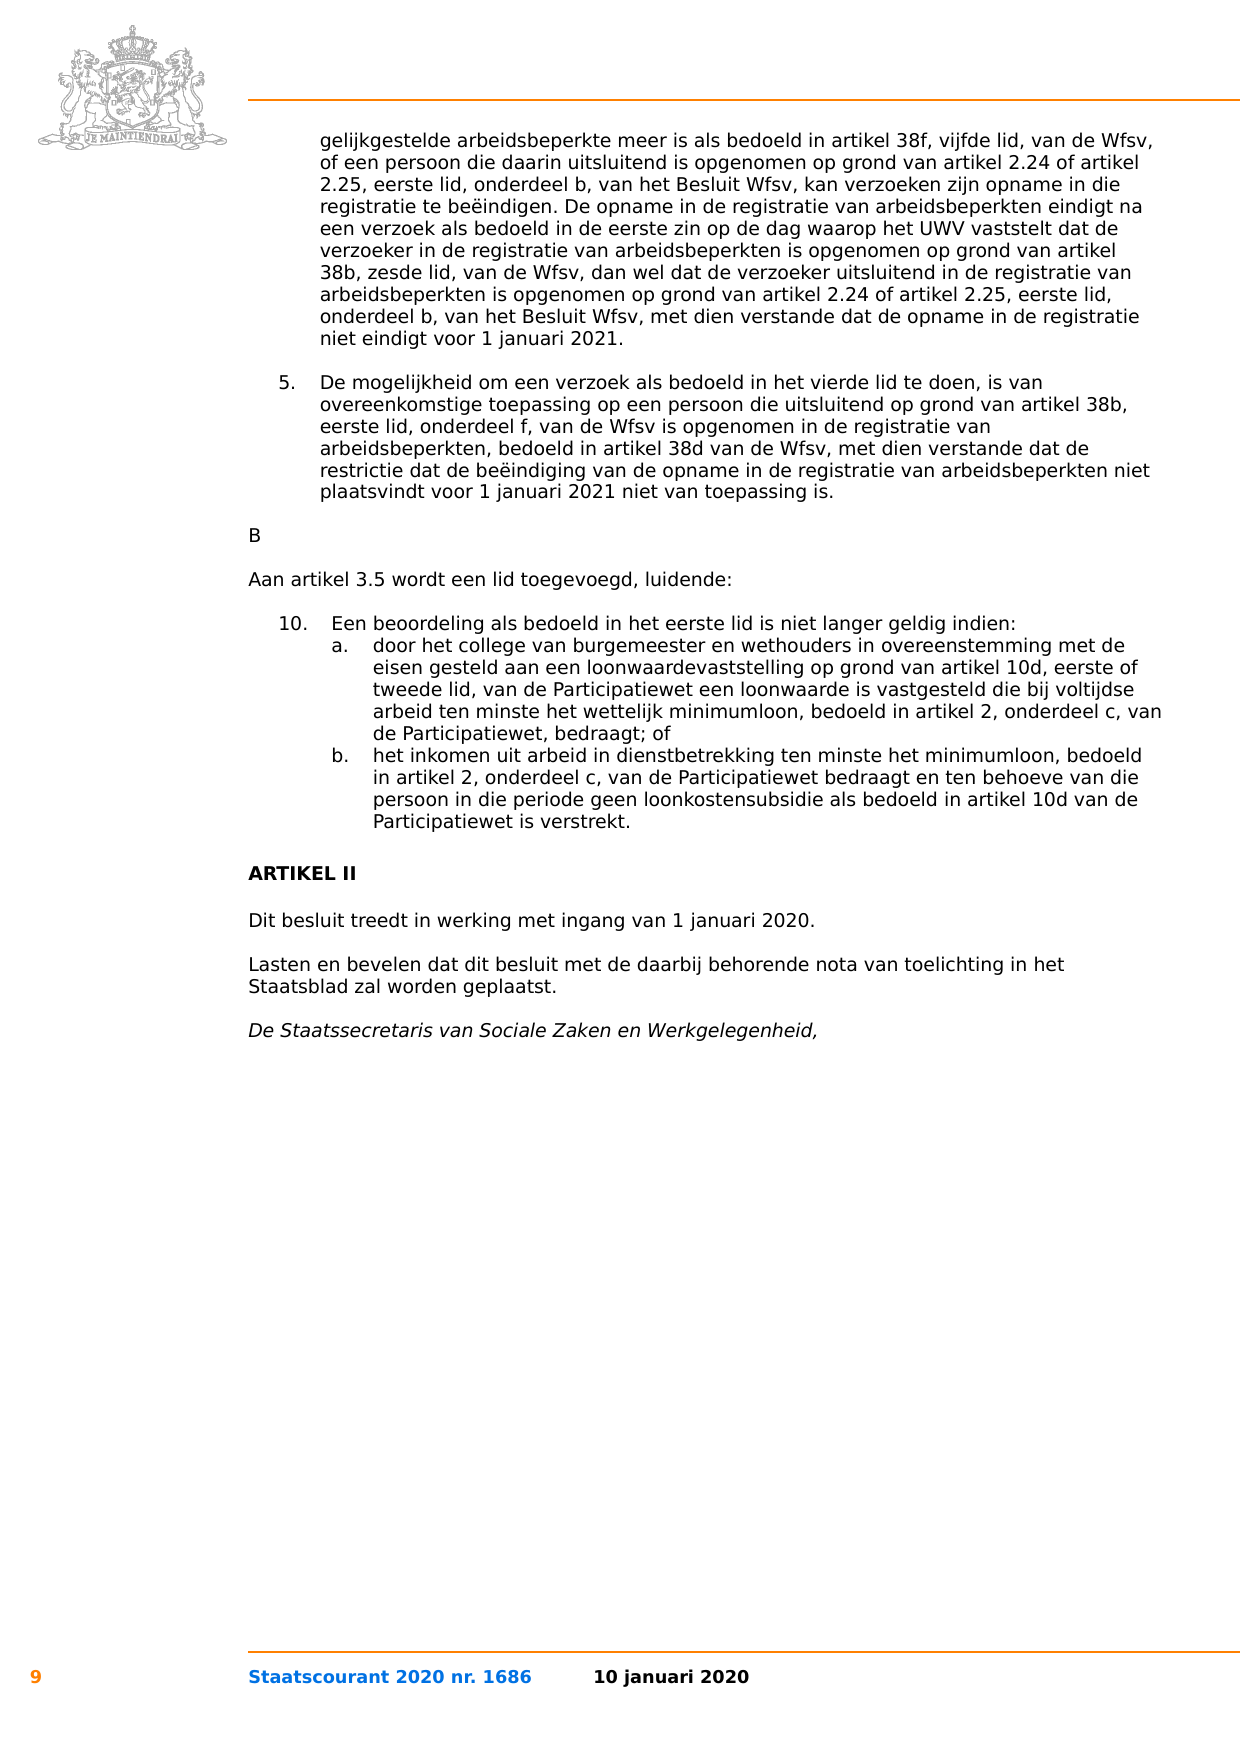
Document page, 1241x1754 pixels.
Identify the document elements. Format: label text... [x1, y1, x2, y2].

text B [248, 525, 1163, 547]
picture [38, 25, 227, 150]
text De Staatssecretaris van Sociale Zaken en Werkgelegenheid, [248, 1019, 1163, 1041]
text a. door het college van burgemeester en wethouders in overeenstemming met de eisen gesteld aan een loonwaardevaststelling op grond van artikel 10d, eerste of tweede lid, van de Participatiewet een loonwaarde is vastgesteld die bij voltijdse arbeid ten minste het wettelijk minimumloon, bedoeld in artikel 2, onderdeel c, van de Participatiewet, bedraagt; of [331, 635, 1163, 745]
text 5. De mogelijkheid om een verzoek als bedoeld in het vierde lid te doen, is van overeenkomstige toepassing op een persoon die uitsluitend op grond van artikel 38b, eerste lid, onderdeel f, van de Wfsv is opgenomen in de registratie van arbeidsbeperkten, bedoeld in artikel 38d van de Wfsv, met dien verstande dat de restrictie dat de beëindiging van de opname in de registratie van arbeidsbeperkten niet plaatsvindt voor 1 januari 2021 niet van toepassing is. [278, 372, 1163, 503]
text Dit besluit treedt in werking met ingang van 1 januari 2020. [248, 910, 1163, 932]
text Aan artikel 3.5 wordt een lid toegevoegd, luidende: [248, 569, 1163, 591]
text 10. Een beoordeling als bedoeld in het eerste lid is niet langer geldig indien: [278, 613, 1163, 635]
text gelijkgestelde arbeidsbeperkte meer is als bedoeld in artikel 38f, vijfde lid, van de Wfsv, of een persoon die daarin uitsluitend is opgenomen op grond van artikel 2.24 of artikel 2.25, eerste lid, onderdeel b, van het Besluit Wfsv, kan verzoeken zijn opname in die registratie te beëindigen. De opname in de registratie van arbeidsbeperkten eindigt na een verzoek als bedoeld in de eerste zin op de dag waarop het UWV vaststelt dat de verzoeker in de registratie van arbeidsbeperkten is opgenomen op grond van artikel 38b, zesde lid, van de Wfsv, dan wel dat de verzoeker uitsluitend in de registratie van arbeidsbeperkten is opgenomen op grond van artikel 2.24 of artikel 2.25, eerste lid, onderdeel b, van het Besluit Wfsv, met dien verstande dat de opname in de registratie niet eindigt voor 1 januari 2021. [278, 130, 1163, 350]
text Lasten en bevelen dat dit besluit met de daarbij behorende nota van toelichting in het Staatsblad zal worden geplaatst. [248, 954, 1163, 998]
text b. het inkomen uit arbeid in dienstbetrekking ten minste het minimumloon, bedoeld in artikel 2, onderdeel c, van de Participatiewet bedraagt en ten behoeve van die persoon in die periode geen loonkostensubsidie als bedoeld in artikel 10d van de Participatiewet is verstrekt. [331, 745, 1163, 833]
subtitle ARTIKEL II [248, 863, 1163, 885]
